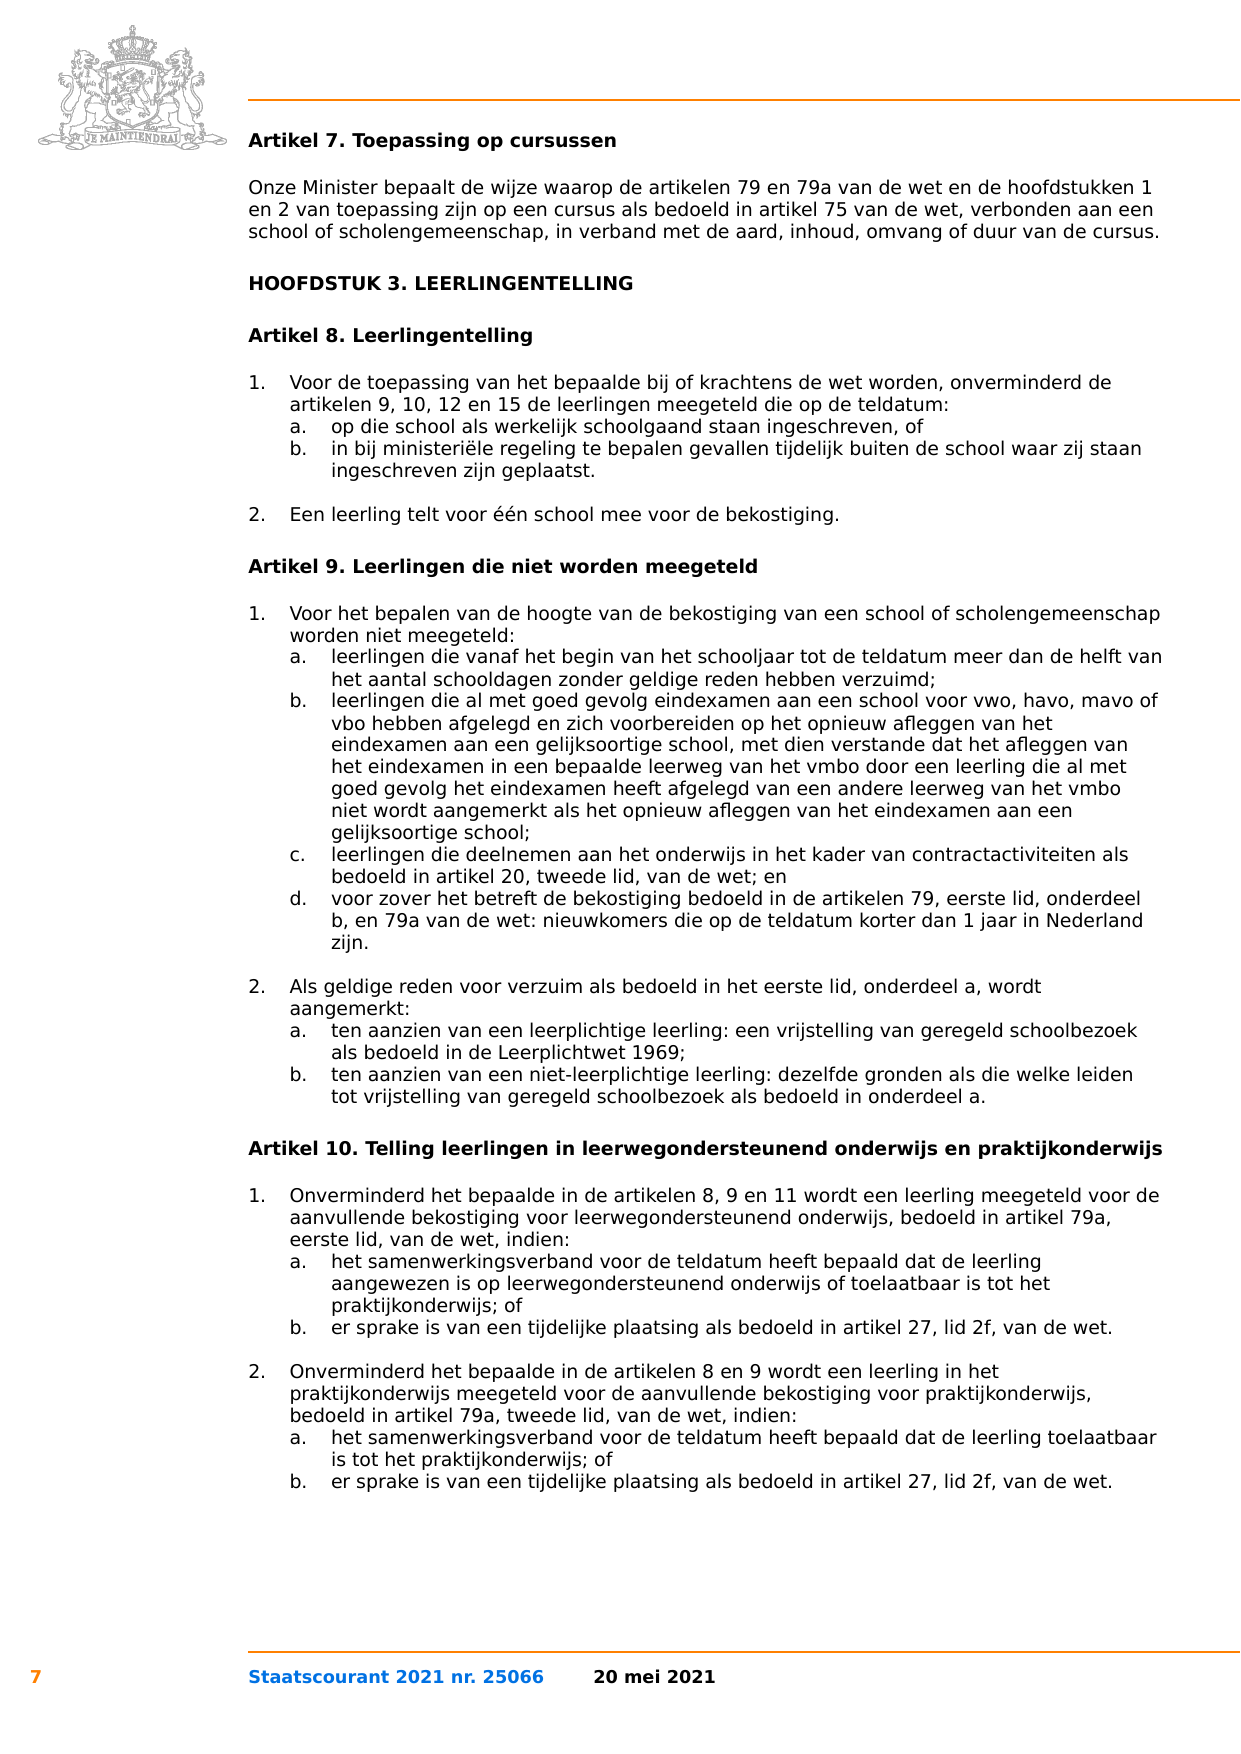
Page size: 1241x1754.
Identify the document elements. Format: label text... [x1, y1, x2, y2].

subtitle HOOFDSTUK 3. LEERLINGENTELLING [248, 273, 1163, 295]
text a. het samenwerkingsverband voor de teldatum heeft bepaald dat de leerling toelaatbaar is tot het praktijkonderwijs; of [289, 1427, 1163, 1471]
text d. voor zover het betreft de bekostiging bedoeld in de artikelen 79, eerste lid, onderdeel b, en 79a van de wet: nieuwkomers die op de teldatum korter dan 1 jaar in Nederland zijn. [289, 888, 1163, 954]
text 2. Een leerling telt voor één school mee voor de bekostiging. [248, 503, 1163, 526]
text a. ten aanzien van een leerplichtige leerling: een vrijstelling van geregeld schoolbezoek als bedoeld in de Leerplichtwet 1969; [289, 1020, 1163, 1064]
text Onze Minister bepaalt de wijze waarop de artikelen 79 en 79a van de wet en de hoofdstukken 1 en 2 van toepassing zijn op een cursus als bedoeld in artikel 75 van de wet, verbonden aan een school of scholengemeenschap, in verband met de aard, inhoud, omvang of duur van de cursus. [248, 177, 1163, 243]
text b. in bij ministeriële regeling te bepalen gevallen tijdelijk buiten de school waar zij staan ingeschreven zijn geplaatst. [289, 438, 1163, 482]
text c. leerlingen die deelnemen aan het onderwijs in het kader van contractactiviteiten als bedoeld in artikel 20, tweede lid, van de wet; en [289, 844, 1163, 888]
text 2. Onverminderd het bepaalde in de artikelen 8 en 9 wordt een leerling in het praktijkonderwijs meegeteld voor de aanvullende bekostiging voor praktijkonderwijs, bedoeld in artikel 79a, tweede lid, van de wet, indien: [248, 1361, 1163, 1427]
text a. op die school als werkelijk schoolgaand staan ingeschreven, of [289, 416, 1163, 438]
text b. leerlingen die al met goed gevolg eindexamen aan een school voor vwo, havo, mavo of vbo hebben afgelegd en zich voorbereiden op het opnieuw afleggen van het eindexamen aan een gelijksoortige school, met dien verstande dat het afleggen van het eindexamen in een bepaalde leerweg van het vmbo door een leerling die al met goed gevolg het eindexamen heeft afgelegd van een andere leerweg van het vmbo niet wordt aangemerkt als het opnieuw afleggen van het eindexamen aan een gelijksoortige school; [289, 690, 1163, 844]
subtitle Artikel 9. Leerlingen die niet worden meegeteld [248, 556, 1163, 577]
text b. ten aanzien van een niet-leerplichtige leerling: dezelfde gronden als die welke leiden tot vrijstelling van geregeld schoolbezoek als bedoeld in onderdeel a. [289, 1064, 1163, 1108]
text 2. Als geldige reden voor verzuim als bedoeld in het eerste lid, onderdeel a, wordt aangemerkt: [248, 976, 1163, 1020]
text b. er sprake is van een tijdelijke plaatsing als bedoeld in artikel 27, lid 2f, van de wet. [289, 1317, 1163, 1339]
text b. er sprake is van een tijdelijke plaatsing als bedoeld in artikel 27, lid 2f, van de wet. [289, 1471, 1163, 1492]
text a. leerlingen die vanaf het begin van het schooljaar tot de teldatum meer dan de helft van het aantal schooldagen zonder geldige reden hebben verzuimd; [289, 646, 1163, 690]
picture [38, 25, 227, 150]
text 1. Voor het bepalen van de hoogte van de bekostiging van een school of scholengemeenschap worden niet meegeteld: [248, 602, 1163, 646]
text 1. Voor de toepassing van het bepaalde bij of krachtens de wet worden, onverminderd de artikelen 9, 10, 12 en 15 de leerlingen meegeteld die op de teldatum: [248, 372, 1163, 416]
text a. het samenwerkingsverband voor de teldatum heeft bepaald dat de leerling aangewezen is op leerwegondersteunend onderwijs of toelaatbaar is tot het praktijkonderwijs; of [289, 1251, 1163, 1317]
subtitle Artikel 7. Toepassing op cursussen [248, 130, 1163, 152]
subtitle Artikel 10. Telling leerlingen in leerwegondersteunend onderwijs en praktijkonderwijs [248, 1138, 1163, 1160]
text 1. Onverminderd het bepaalde in de artikelen 8, 9 en 11 wordt een leerling meegeteld voor de aanvullende bekostiging voor leerwegondersteunend onderwijs, bedoeld in artikel 79a, eerste lid, van de wet, indien: [248, 1185, 1163, 1251]
subtitle Artikel 8. Leerlingentelling [248, 325, 1163, 347]
